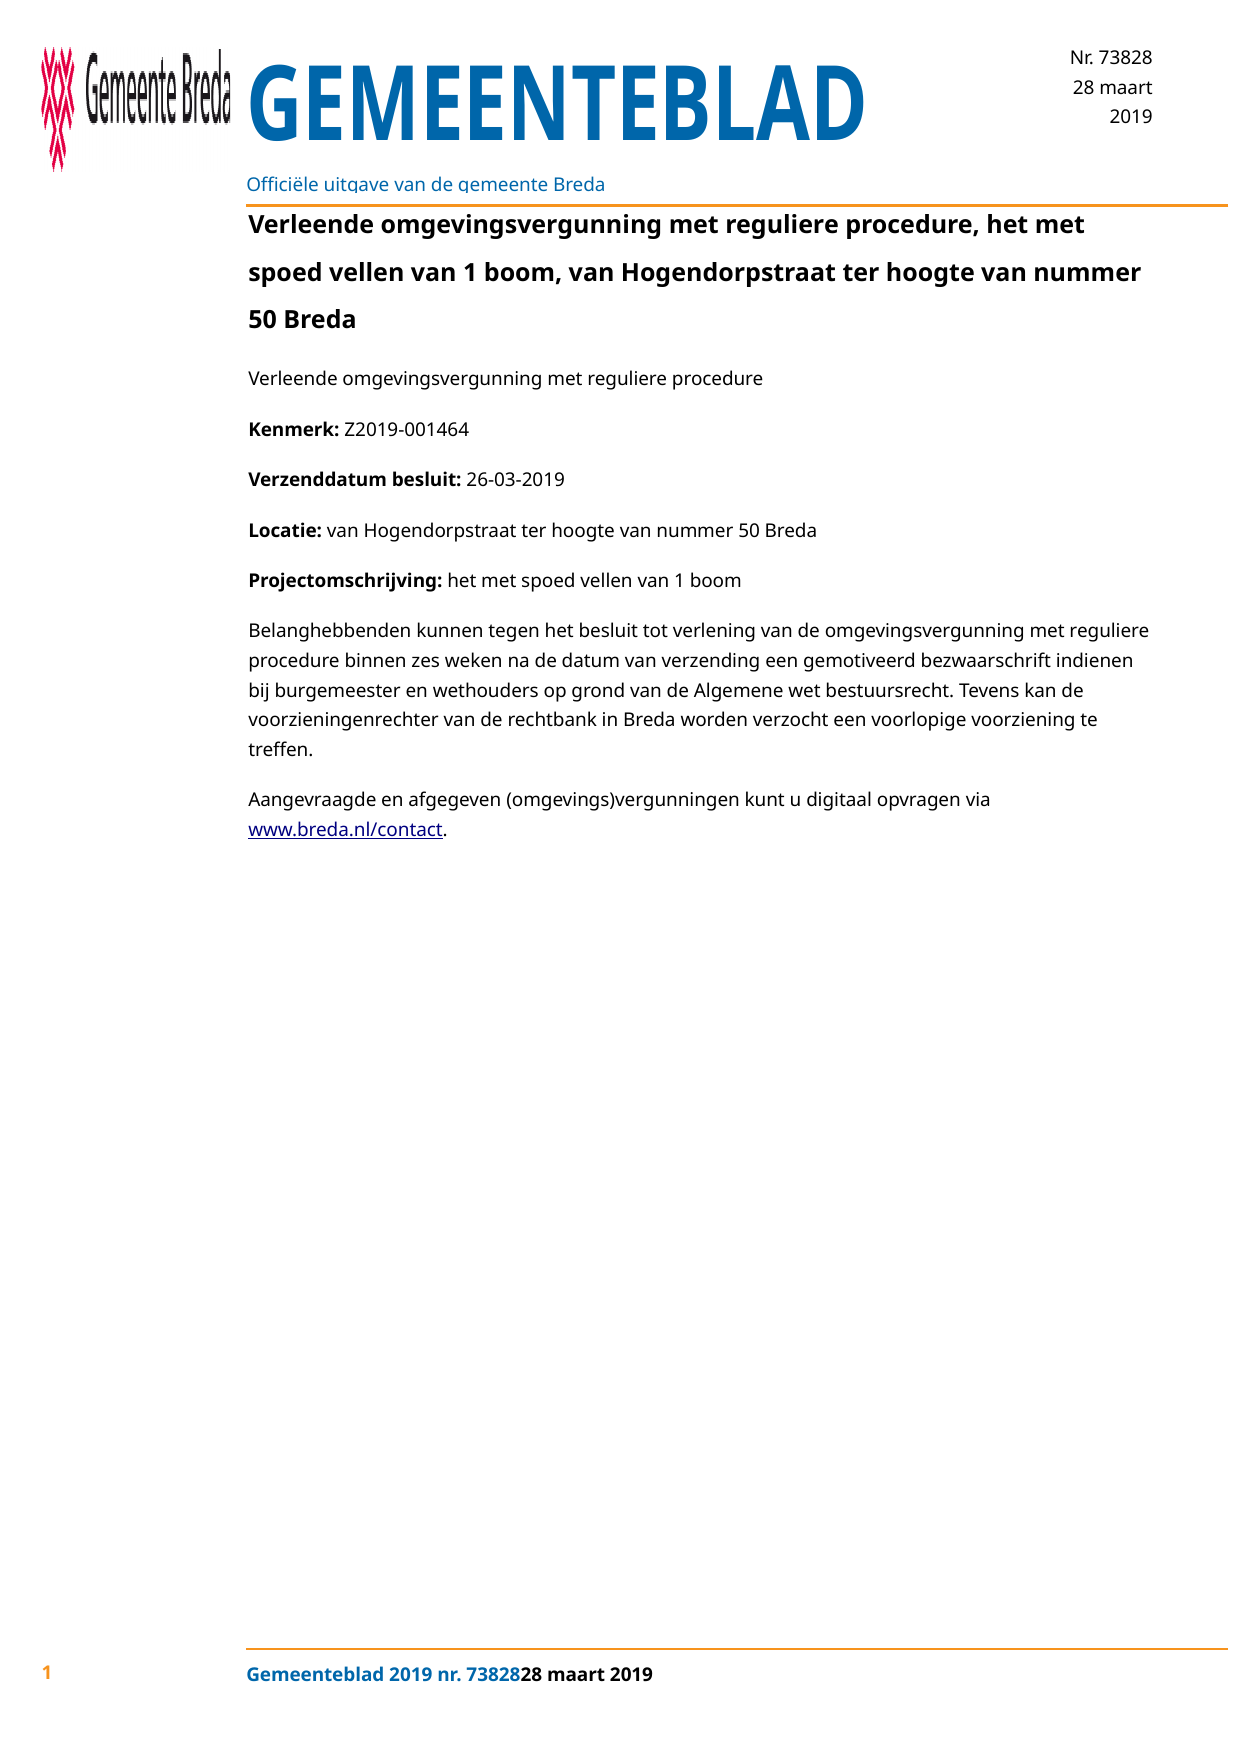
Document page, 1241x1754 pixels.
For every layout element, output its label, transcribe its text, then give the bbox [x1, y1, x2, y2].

text Kenmerk: Z2019-001464 [248, 416, 1152, 442]
text Locatie: van Hogendorpstraat ter hoogte van nummer 50 Breda [248, 517, 1152, 542]
text Belanghebbenden kunnen tegen het besluit tot verlening van de omgevingsvergunning met reguliere procedure binnen zes weken na de datum van verzending een gemotiveerd bezwaarschrift indienen bij burgemeester en wethouders op grond van de Algemene wet bestuursrecht. Tevens kan de voorzieningenrechter van de rechtbank in Breda worden verzocht een voorlopige voorziening te treffen. [248, 618, 1152, 762]
picture [41, 47, 231, 172]
text Verzenddatum besluit: 26-03-2019 [248, 466, 1152, 492]
text Verleende omgevingsvergunning met reguliere procedure [248, 366, 1152, 391]
text Verleende omgevingsvergunning met reguliere procedure, het met spoed vellen van 1 boom, van Hogendorpstraat ter hoogte van nummer 50 Breda [248, 207, 1152, 336]
text Aangevraagde en afgegeven (omgevings)vergunningen kunt u digitaal opvragen via www.breda.nl/contact. [248, 786, 1152, 842]
text Projectomschrijving: het met spoed vellen van 1 boom [248, 567, 1152, 593]
